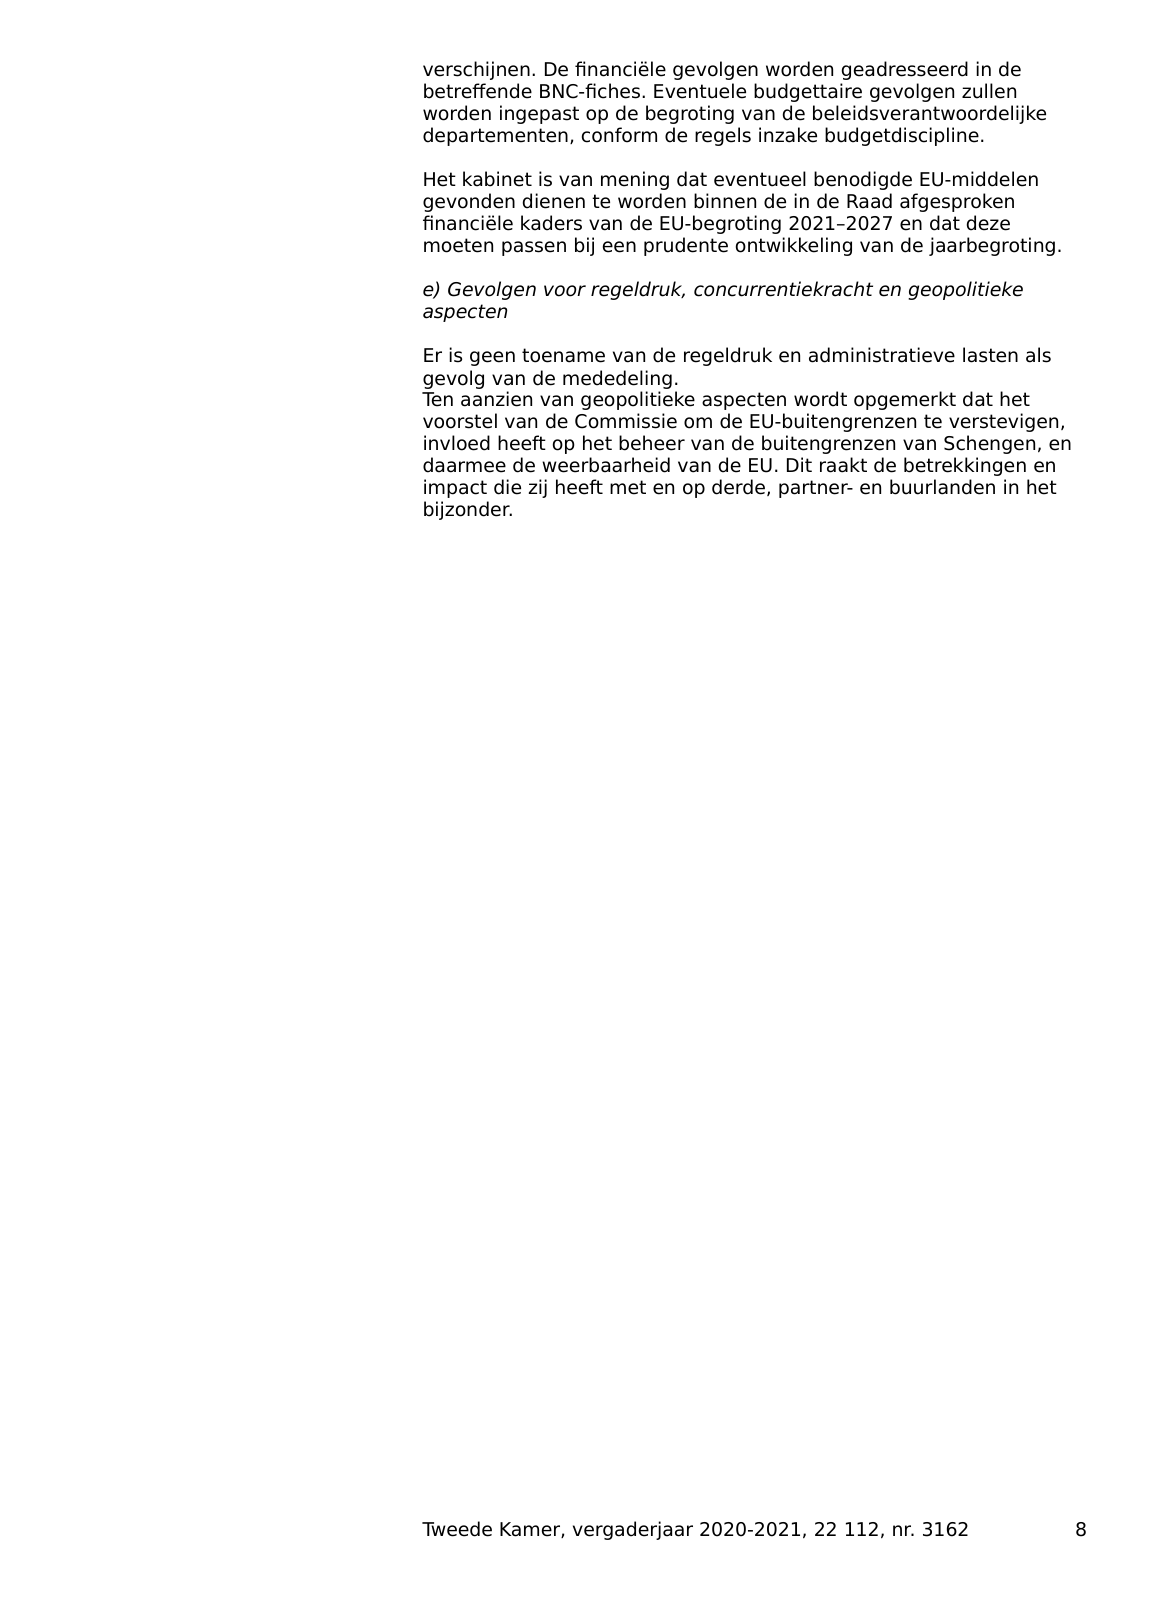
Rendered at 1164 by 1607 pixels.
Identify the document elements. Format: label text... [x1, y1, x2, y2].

text verschijnen. De financiële gevolgen worden geadresseerd in de betreffende BNC-fiches. Eventuele budgettaire gevolgen zullen worden ingepast op de begroting van de beleidsverantwoordelijke departementen, conform de regels inzake budgetdiscipline. [422, 59, 1087, 147]
text Het kabinet is van mening dat eventueel benodigde EU-middelen gevonden dienen te worden binnen de in de Raad afgesproken financiële kaders van de EU-begroting 2021–2027 en dat deze moeten passen bij een prudente ontwikkeling van de jaarbegroting. [422, 169, 1087, 257]
text Ten aanzien van geopolitieke aspecten wordt opgemerkt dat het voorstel van de Commissie om de EU-buitengrenzen te verstevigen, invloed heeft op het beheer van de buitengrenzen van Schengen, en daarmee de weerbaarheid van de EU. Dit raakt de betrekkingen en impact die zij heeft met en op derde, partner- en buurlanden in het bijzonder. [422, 389, 1087, 521]
text Er is geen toename van de regeldruk en administratieve lasten als gevolg van de mededeling. [422, 345, 1087, 389]
subtitle e) Gevolgen voor regeldruk, concurrentiekracht en geopolitieke aspecten [422, 279, 1087, 323]
